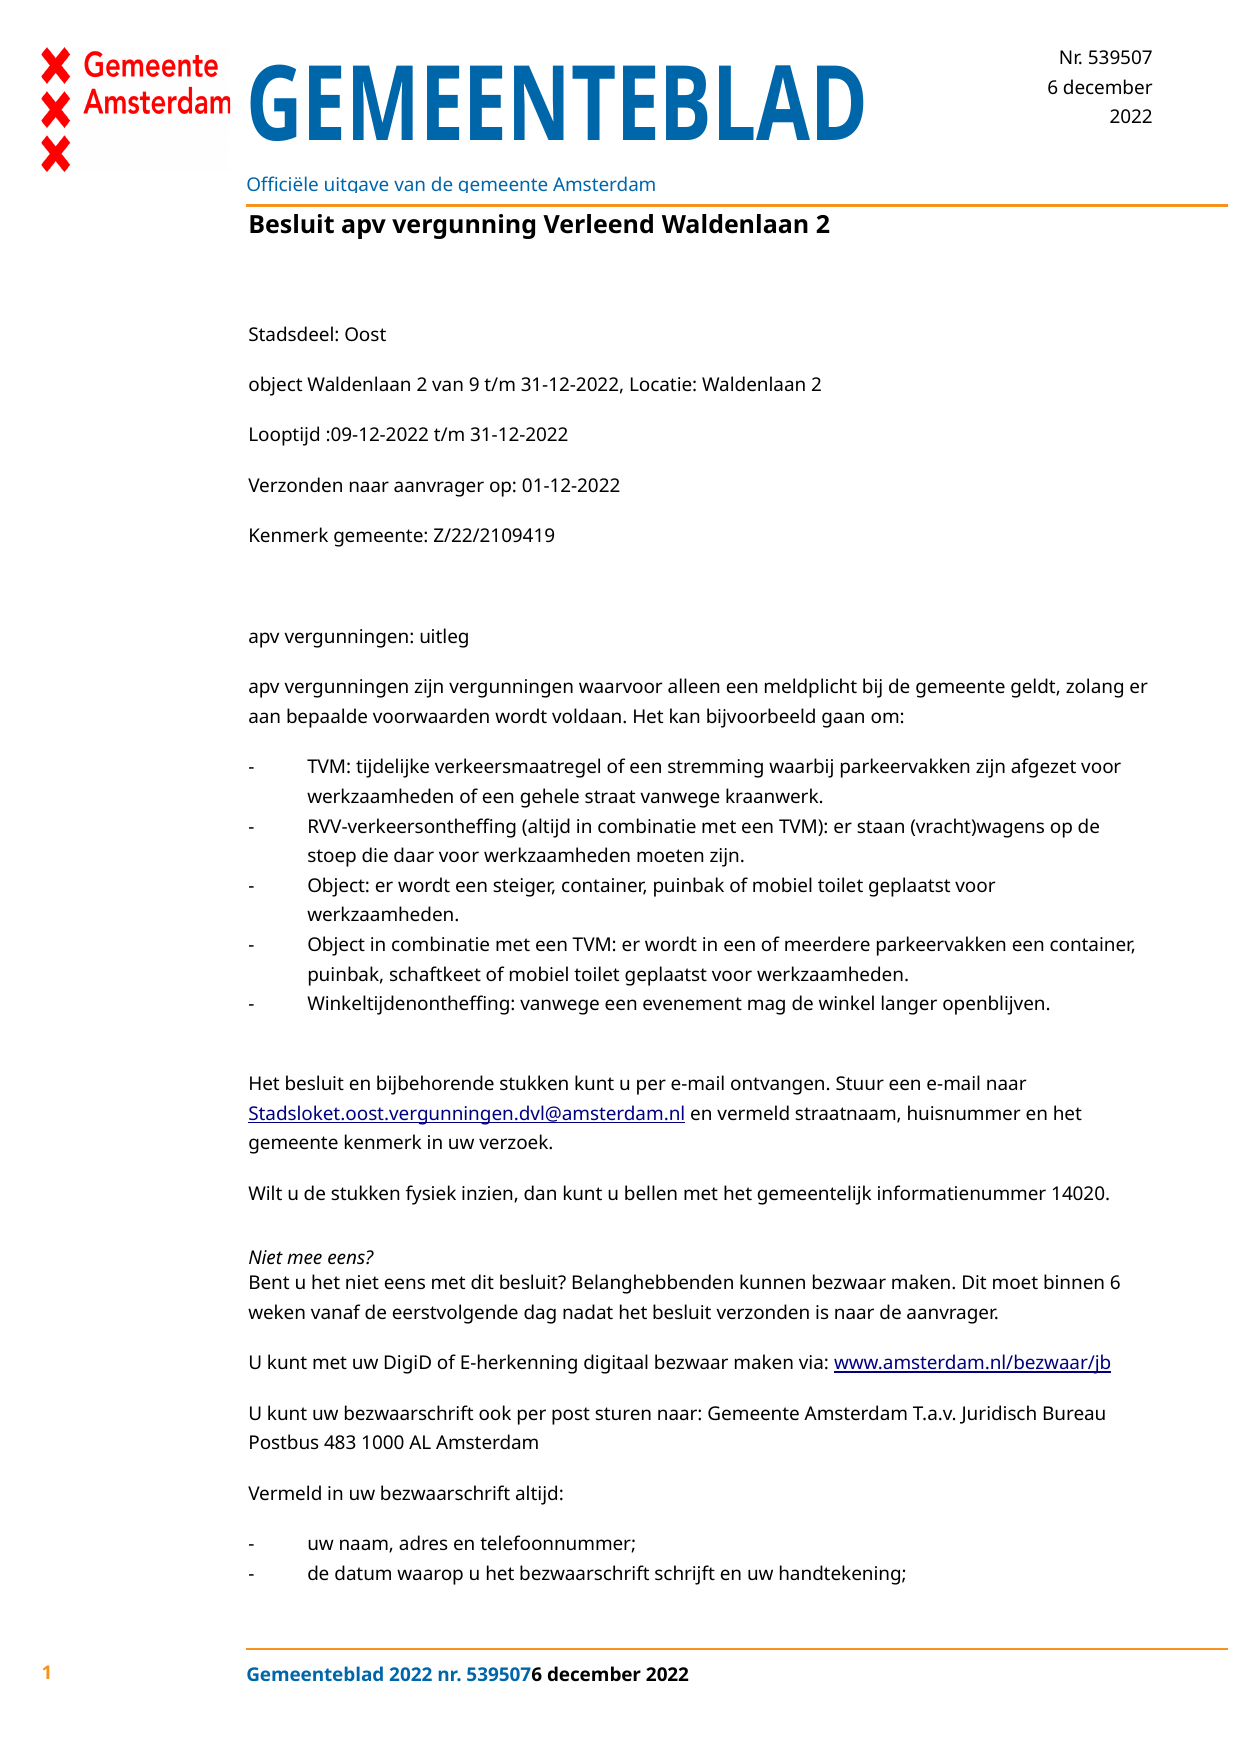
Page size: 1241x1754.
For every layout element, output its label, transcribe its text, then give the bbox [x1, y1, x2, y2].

text Vermeld in uw bezwaarschrift altijd: [248, 1480, 1152, 1506]
text Kenmerk gemeente: Z/22/2109419 [248, 522, 1152, 548]
text Besluit apv vergunning Verleend Waldenlaan 2 [248, 207, 1152, 241]
text apv vergunningen zijn vergunningen waarvoor alleen een meldplicht bij de gemeente geldt, zolang er aan bepaalde voorwaarden wordt voldaan. Het kan bijvoorbeeld gaan om: [248, 674, 1152, 729]
list Object in combinatie met een TVM: er wordt in een of meerdere parkeervakken een container, puinbak, schaftkeet of mobiel toilet geplaatst voor werkzaamheden. [248, 931, 1152, 986]
text apv vergunningen: uitleg [248, 623, 1152, 649]
text Bent u het niet eens met dit besluit? Belanghebbenden kunnen bezwaar maken. Dit moet binnen 6 weken vanaf de eerstvolgende dag nadat het besluit verzonden is naar de aanvrager. [248, 1269, 1152, 1325]
list uw naam, adres en telefoonnummer; [248, 1530, 1152, 1556]
list Object: er wordt een steiger, container, puinbak of mobiel toilet geplaatst voor werkzaamheden. [248, 872, 1152, 927]
text Het besluit en bijbehorende stukken kunt u per e-mail ontvangen. Stuur een e-mail naar Stadsloket.oost.vergunningen.dvl@amsterdam.nl en vermeld straatnaam, huisnummer en het gemeente kenmerk in uw verzoek. [248, 1070, 1152, 1155]
list Winkeltijdenontheffing: vanwege een evenement mag de winkel langer openblijven. [248, 990, 1152, 1016]
text Looptijd :09-12-2022 t/m 31-12-2022 [248, 422, 1152, 447]
text Niet mee eens? [248, 1244, 1152, 1269]
text Verzonden naar aanvrager op: 01-12-2022 [248, 472, 1152, 498]
text object Waldenlaan 2 van 9 t/m 31-12-2022, Locatie: Waldenlaan 2 [248, 371, 1152, 397]
text U kunt met uw DigiD of E-herkenning digitaal bezwaar maken via: www.amsterdam.nl/bezwaar/jb [248, 1349, 1152, 1375]
text Stadsdeel: Oost [248, 321, 1152, 346]
text Wilt u de stukken fysiek inzien, dan kunt u bellen met het gemeentelijk informatienummer 14020. [248, 1180, 1152, 1206]
list de datum waarop u het bezwaarschrift schrijft en uw handtekening; [248, 1560, 1152, 1586]
picture [41, 47, 231, 172]
list RVV-verkeersontheffing (altijd in combinatie met een TVM): er staan (vracht)wagens op de stoep die daar voor werkzaamheden moeten zijn. [248, 813, 1152, 868]
list TVM: tijdelijke verkeersmaatregel of een stremming waarbij parkeervakken zijn afgezet voor werkzaamheden of een gehele straat vanwege kraanwerk. [248, 754, 1152, 809]
text U kunt uw bezwaarschrift ook per post sturen naar: Gemeente Amsterdam T.a.v. Juridisch Bureau Postbus 483 1000 AL Amsterdam [248, 1400, 1152, 1455]
